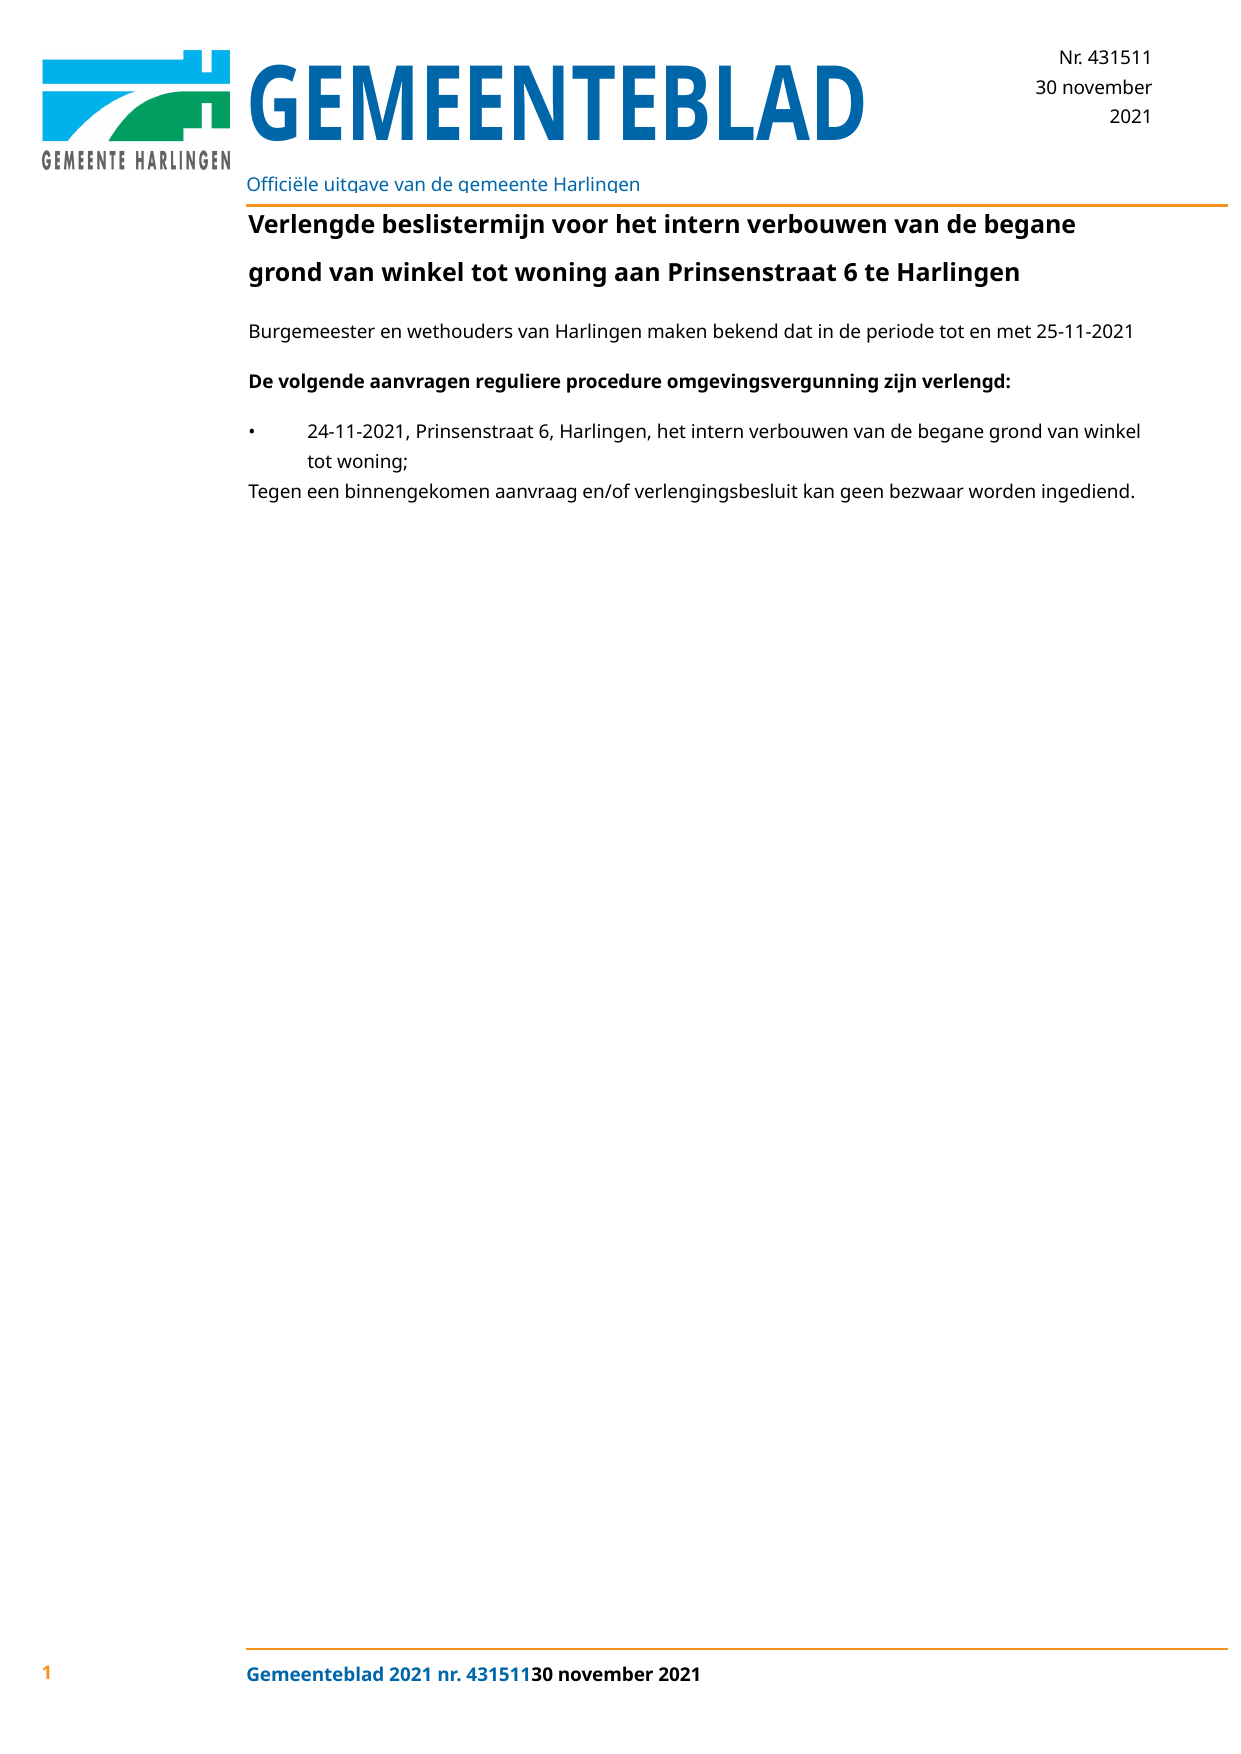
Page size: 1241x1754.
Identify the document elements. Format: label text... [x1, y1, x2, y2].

text De volgende aanvragen reguliere procedure omgevingsvergunning zijn verlengd: [248, 368, 1152, 394]
text Verlengde beslistermijn voor het intern verbouwen van de begane grond van winkel tot woning aan Prinsenstraat 6 te Harlingen [248, 207, 1152, 288]
text Burgemeester en wethouders van Harlingen maken bekend dat in de periode tot en met 25-11-2021 [248, 318, 1152, 344]
text Tegen een binnengekomen aanvraag en/of verlengingsbesluit kan geen bezwaar worden ingediend. [248, 478, 1152, 504]
list 24-11-2021, Prinsenstraat 6, Harlingen, het intern verbouwen van de begane grond van winkel tot woning; [248, 419, 1152, 474]
picture [41, 47, 231, 172]
